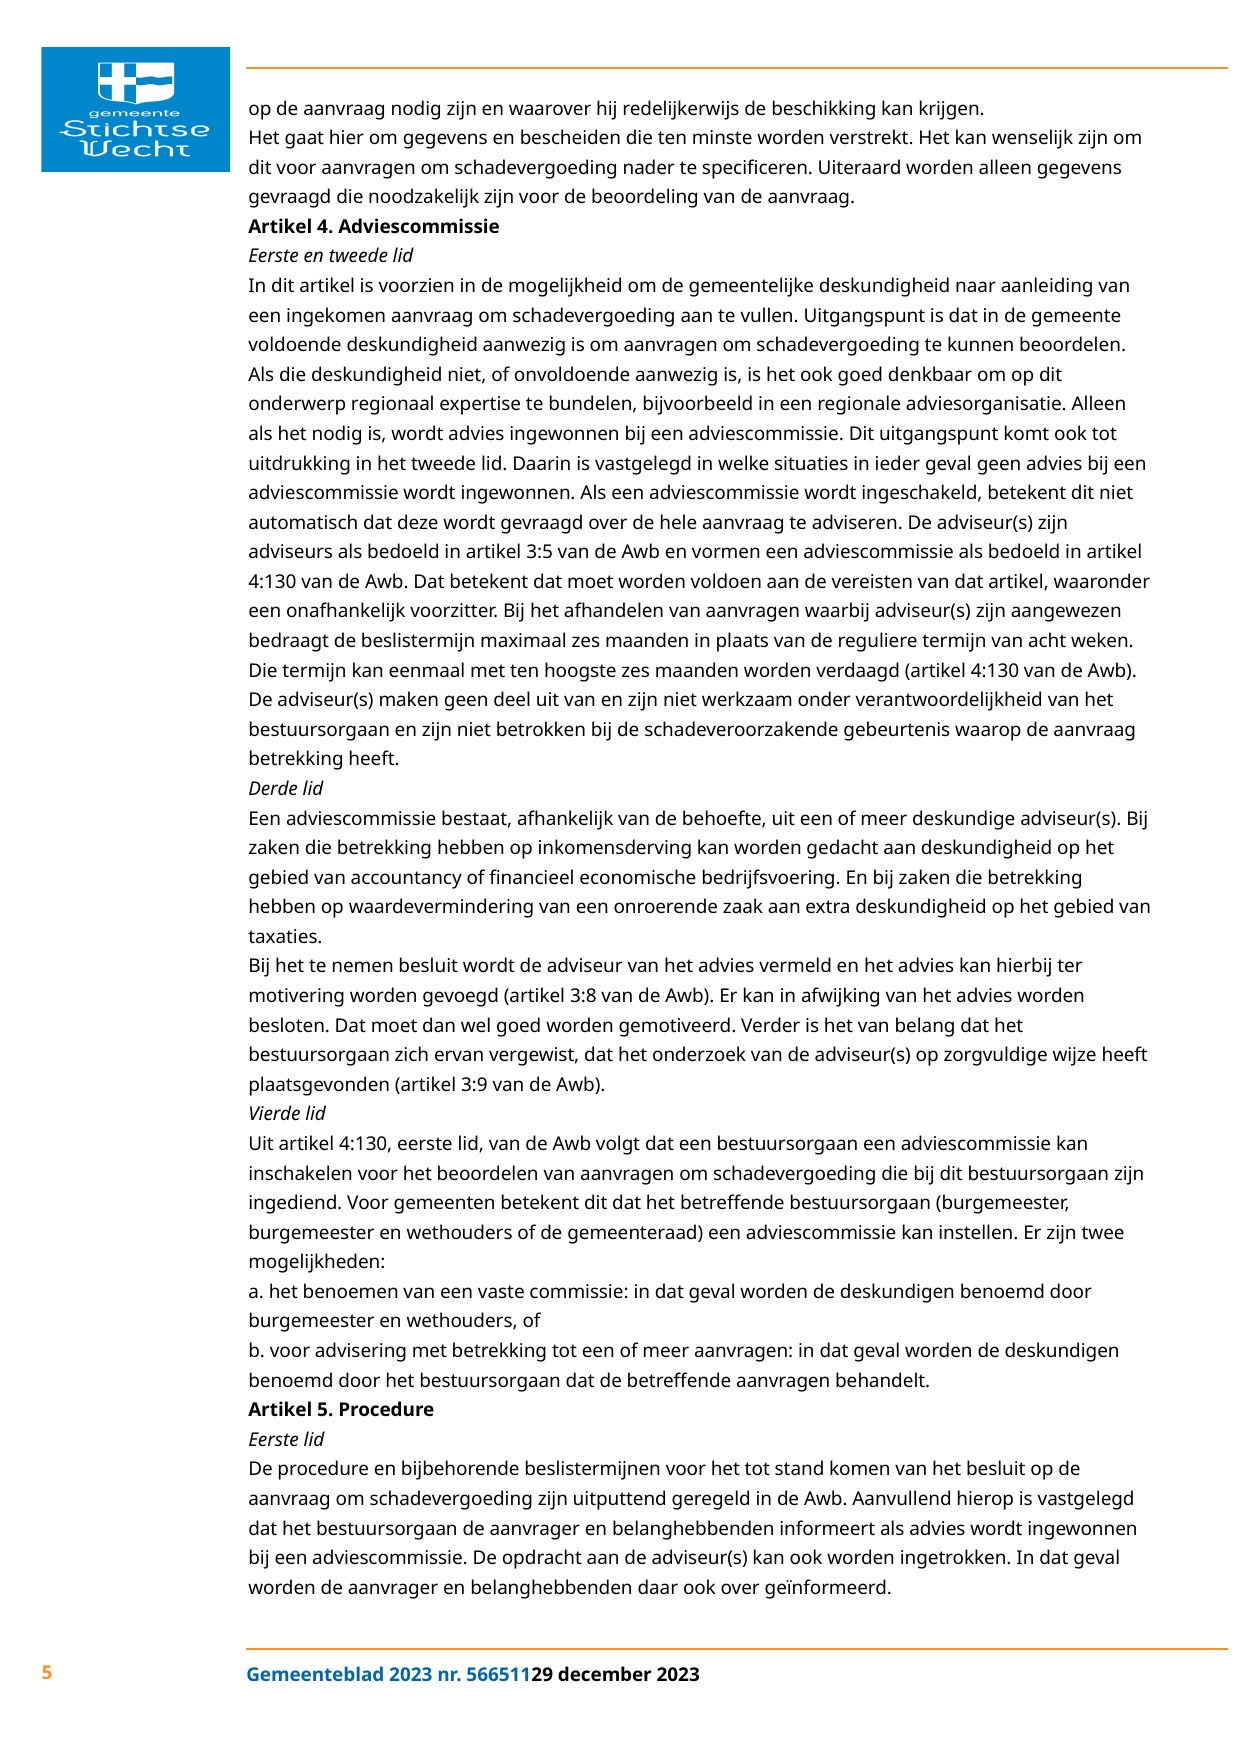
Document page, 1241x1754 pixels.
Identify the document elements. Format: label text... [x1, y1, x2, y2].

text Het gaat hier om gegevens en bescheiden die ten minste worden verstrekt. Het kan wenselijk zijn om dit voor aanvragen om schadevergoeding nader te specificeren. Uiteraard worden alleen gegevens gevraagd die noodzakelijk zijn voor de beoordeling van de aanvraag. [248, 124, 1152, 209]
text a. het benoemen van een vaste commissie: in dat geval worden de deskundigen benoemd door burgemeester en wethouders, of [248, 1278, 1152, 1333]
text De procedure en bijbehorende beslistermijnen voor het tot stand komen van het besluit op de aanvraag om schadevergoeding zijn uitputtend geregeld in de Awb. Aanvullend hierop is vastgelegd dat het bestuursorgaan de aanvrager en belanghebbenden informeert als advies wordt ingewonnen bij een adviescommissie. De opdracht aan de adviseur(s) kan ook worden ingetrokken. In dat geval worden de aanvrager en belanghebbenden daar ook over geïnformeerd. [248, 1456, 1152, 1600]
text op de aanvraag nodig zijn en waarover hij redelijkerwijs de beschikking kan krijgen. [248, 95, 1152, 121]
text Artikel 4. Adviescommissie [248, 213, 1152, 239]
text In dit artikel is voorzien in de mogelijkheid om de gemeentelijke deskundigheid naar aanleiding van een ingekomen aanvraag om schadevergoeding aan te vullen. Uitgangspunt is dat in de gemeente voldoende deskundigheid aanwezig is om aanvragen om schadevergoeding te kunnen beoordelen. Als die deskundigheid niet, of onvoldoende aanwezig is, is het ook goed denkbaar om op dit onderwerp regionaal expertise te bundelen, bijvoorbeeld in een regionale adviesorganisatie. Alleen als het nodig is, wordt advies ingewonnen bij een adviescommissie. Dit uitgangspunt komt ook tot uitdrukking in het tweede lid. Daarin is vastgelegd in welke situaties in ieder geval geen advies bij een adviescommissie wordt ingewonnen. Als een adviescommissie wordt ingeschakeld, betekent dit niet automatisch dat deze wordt gevraagd over de hele aanvraag te adviseren. De adviseur(s) zijn adviseurs als bedoeld in artikel 3:5 van de Awb en vormen een adviescommissie als bedoeld in artikel 4:130 van de Awb. Dat betekent dat moet worden voldoen aan de vereisten van dat artikel, waaronder een onafhankelijk voorzitter. Bij het afhandelen van aanvragen waarbij adviseur(s) zijn aangewezen bedraagt de beslistermijn maximaal zes maanden in plaats van de reguliere termijn van acht weken. Die termijn kan eenmaal met ten hoogste zes maanden worden verdaagd (artikel 4:130 van de Awb). De adviseur(s) maken geen deel uit van en zijn niet werkzaam onder verantwoordelijkheid van het bestuursorgaan en zijn niet betrokken bij de schadeveroorzakende gebeurtenis waarop de aanvraag betrekking heeft. [248, 272, 1152, 771]
text Derde lid [248, 775, 1152, 801]
picture [99, 63, 135, 101]
text Bij het te nemen besluit wordt de adviseur van het advies vermeld en het advies kan hierbij ter motivering worden gevoegd (artikel 3:8 van de Awb). Er kan in afwijking van het advies worden besloten. Dat moet dan wel goed worden gemotiveerd. Verder is het van belang dat het bestuursorgaan zich ervan vergewist, dat het onderzoek van de adviseur(s) op zorgvuldige wijze heeft plaatsgevonden (artikel 3:9 van de Awb). [248, 953, 1152, 1097]
text Een adviescommissie bestaat, afhankelijk van de behoefte, uit een of meer deskundige adviseur(s). Bij zaken die betrekking hebben op inkomensderving kan worden gedacht aan deskundigheid op het gebied van accountancy of financieel economische bedrijfsvoering. En bij zaken die betrekking hebben op waardevermindering van een onroerende zaak aan extra deskundigheid op het gebied van taxaties. [248, 805, 1152, 949]
text Eerste en tweede lid [248, 243, 1152, 268]
picture [137, 63, 174, 103]
text Eerste lid [248, 1426, 1152, 1452]
text b. voor advisering met betrekking tot een of meer aanvragen: in dat geval worden de deskundigen benoemd door het bestuursorgaan dat de betreffende aanvragen behandelt. [248, 1337, 1152, 1393]
text Uit artikel 4:130, eerste lid, van de Awb volgt dat een bestuursorgaan een adviescommissie kan inschakelen voor het beoordelen van aanvragen om schadevergoeding die bij dit bestuursorgaan zijn ingediend. Voor gemeenten betekent dit dat het betreffende bestuursorgaan (burgemeester, burgemeester en wethouders of de gemeenteraad) een adviescommissie kan instellen. Er zijn twee mogelijkheden: [248, 1130, 1152, 1274]
text Vierde lid [248, 1101, 1152, 1126]
text Artikel 5. Procedure [248, 1396, 1152, 1422]
